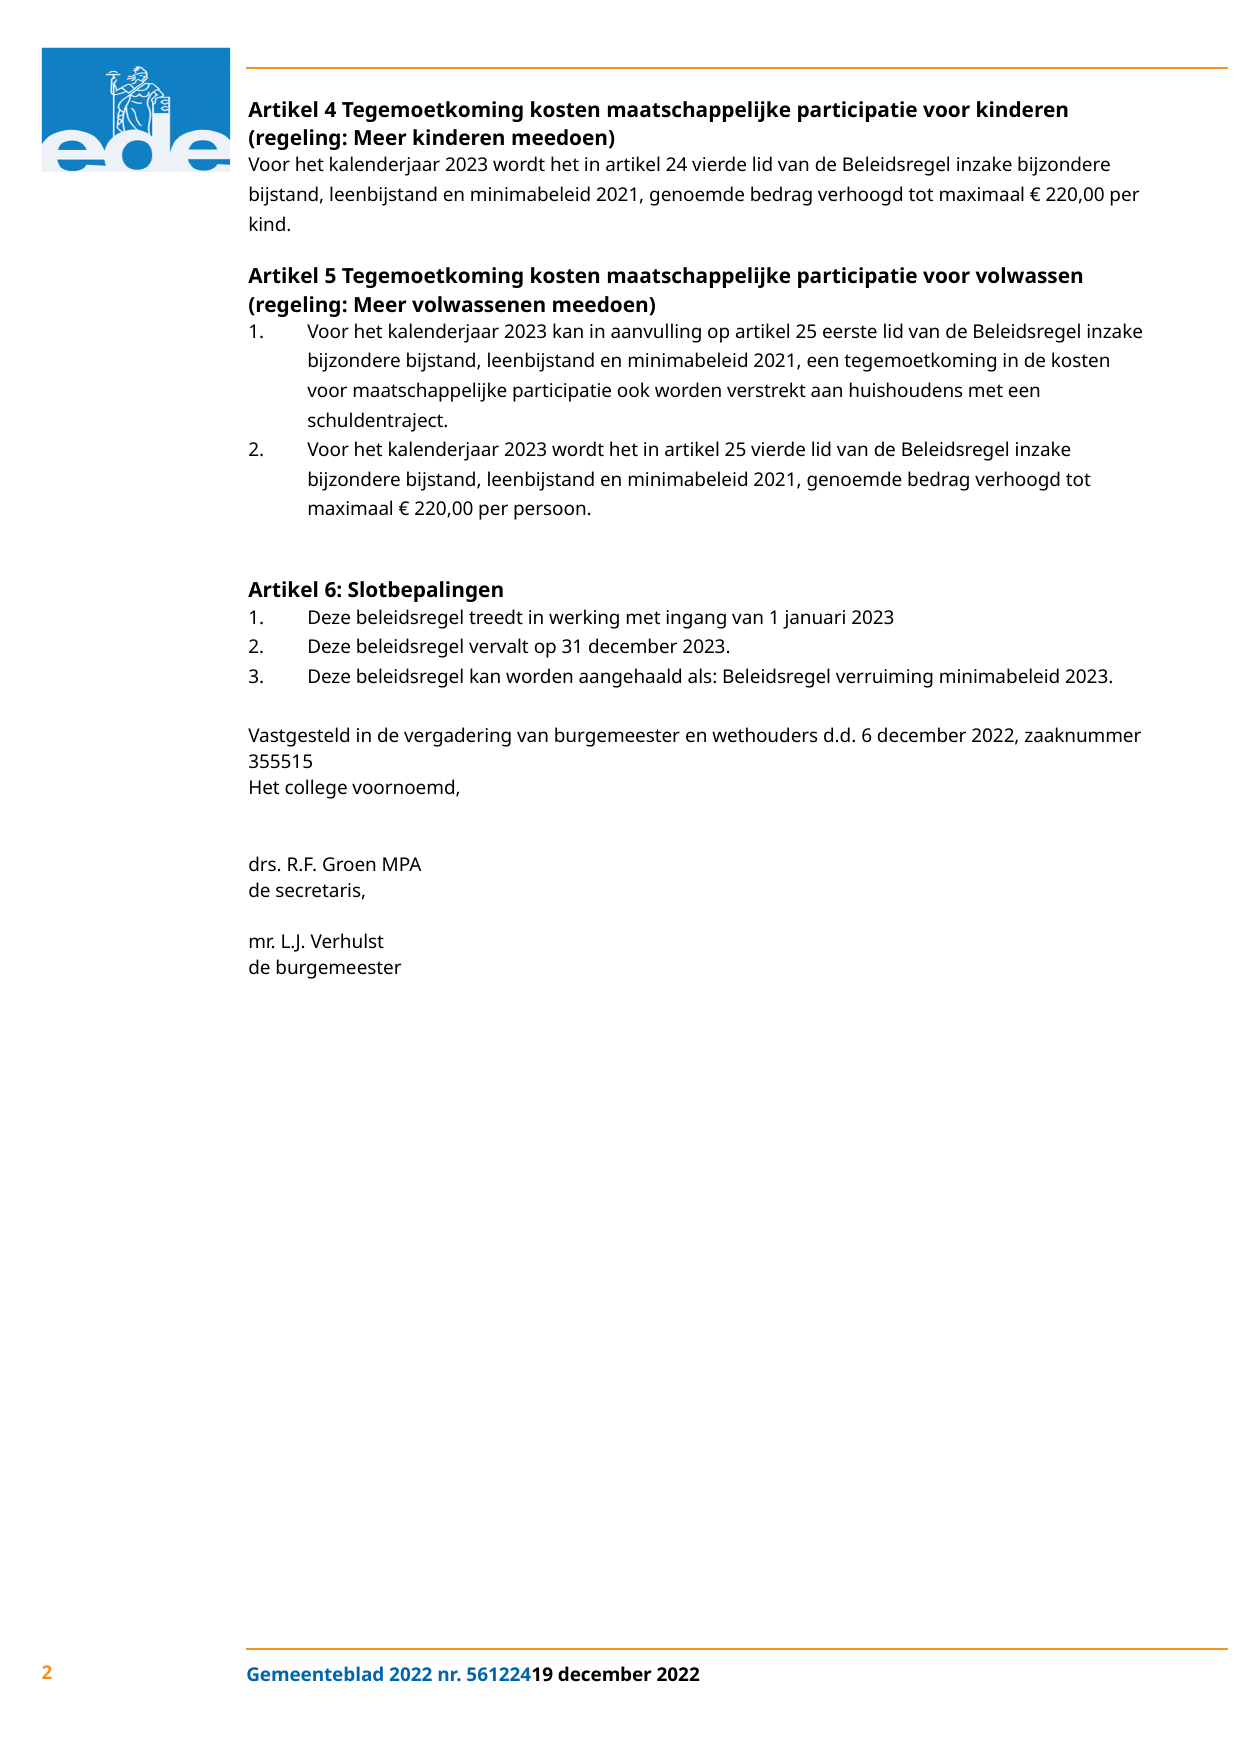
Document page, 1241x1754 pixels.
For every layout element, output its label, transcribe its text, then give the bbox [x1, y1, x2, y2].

text Artikel 5 Tegemoetkoming kosten maatschappelijke participatie voor volwassen (regeling: Meer volwassenen meedoen) [248, 261, 1152, 318]
text de burgemeester [248, 954, 1152, 980]
list Deze beleidsregel kan worden aangehaald als: Beleidsregel verruiming minimabeleid 2023. [248, 663, 1152, 689]
text mr. L.J. Verhulst [248, 928, 1152, 954]
list Deze beleidsregel treedt in werking met ingang van 1 januari 2023 [248, 604, 1152, 630]
text Vastgesteld in de vergadering van burgemeester en wethouders d.d. 6 december 2022, zaaknummer 355515 [248, 722, 1152, 774]
text Artikel 6: Slotbepalingen [248, 576, 1152, 604]
text Artikel 4 Tegemoetkoming kosten maatschappelijke participatie voor kinderen (regeling: Meer kinderen meedoen) [248, 95, 1152, 152]
list Voor het kalenderjaar 2023 kan in aanvulling op artikel 25 eerste lid van de Beleidsregel inzake bijzondere bijstand, leenbijstand en minimabeleid 2021, een tegemoetkoming in de kosten voor maatschappelijke participatie ook worden verstrekt aan huishoudens met een schuldentraject. [248, 318, 1152, 433]
text Voor het kalenderjaar 2023 wordt het in artikel 24 vierde lid van de Beleidsregel inzake bijzondere bijstand, leenbijstand en minimabeleid 2021, genoemde bedrag verhoogd tot maximaal € 220,00 per kind. [248, 152, 1152, 237]
list Deze beleidsregel vervalt op 31 december 2023. [248, 634, 1152, 659]
text drs. R.F. Groen MPA [248, 851, 1152, 877]
list Voor het kalenderjaar 2023 wordt het in artikel 25 vierde lid van de Beleidsregel inzake bijzondere bijstand, leenbijstand en minimabeleid 2021, genoemde bedrag verhoogd tot maximaal € 220,00 per persoon. [248, 436, 1152, 521]
text Het college voornoemd, [248, 774, 1152, 799]
picture [41, 47, 231, 172]
text de secretaris, [248, 877, 1152, 902]
